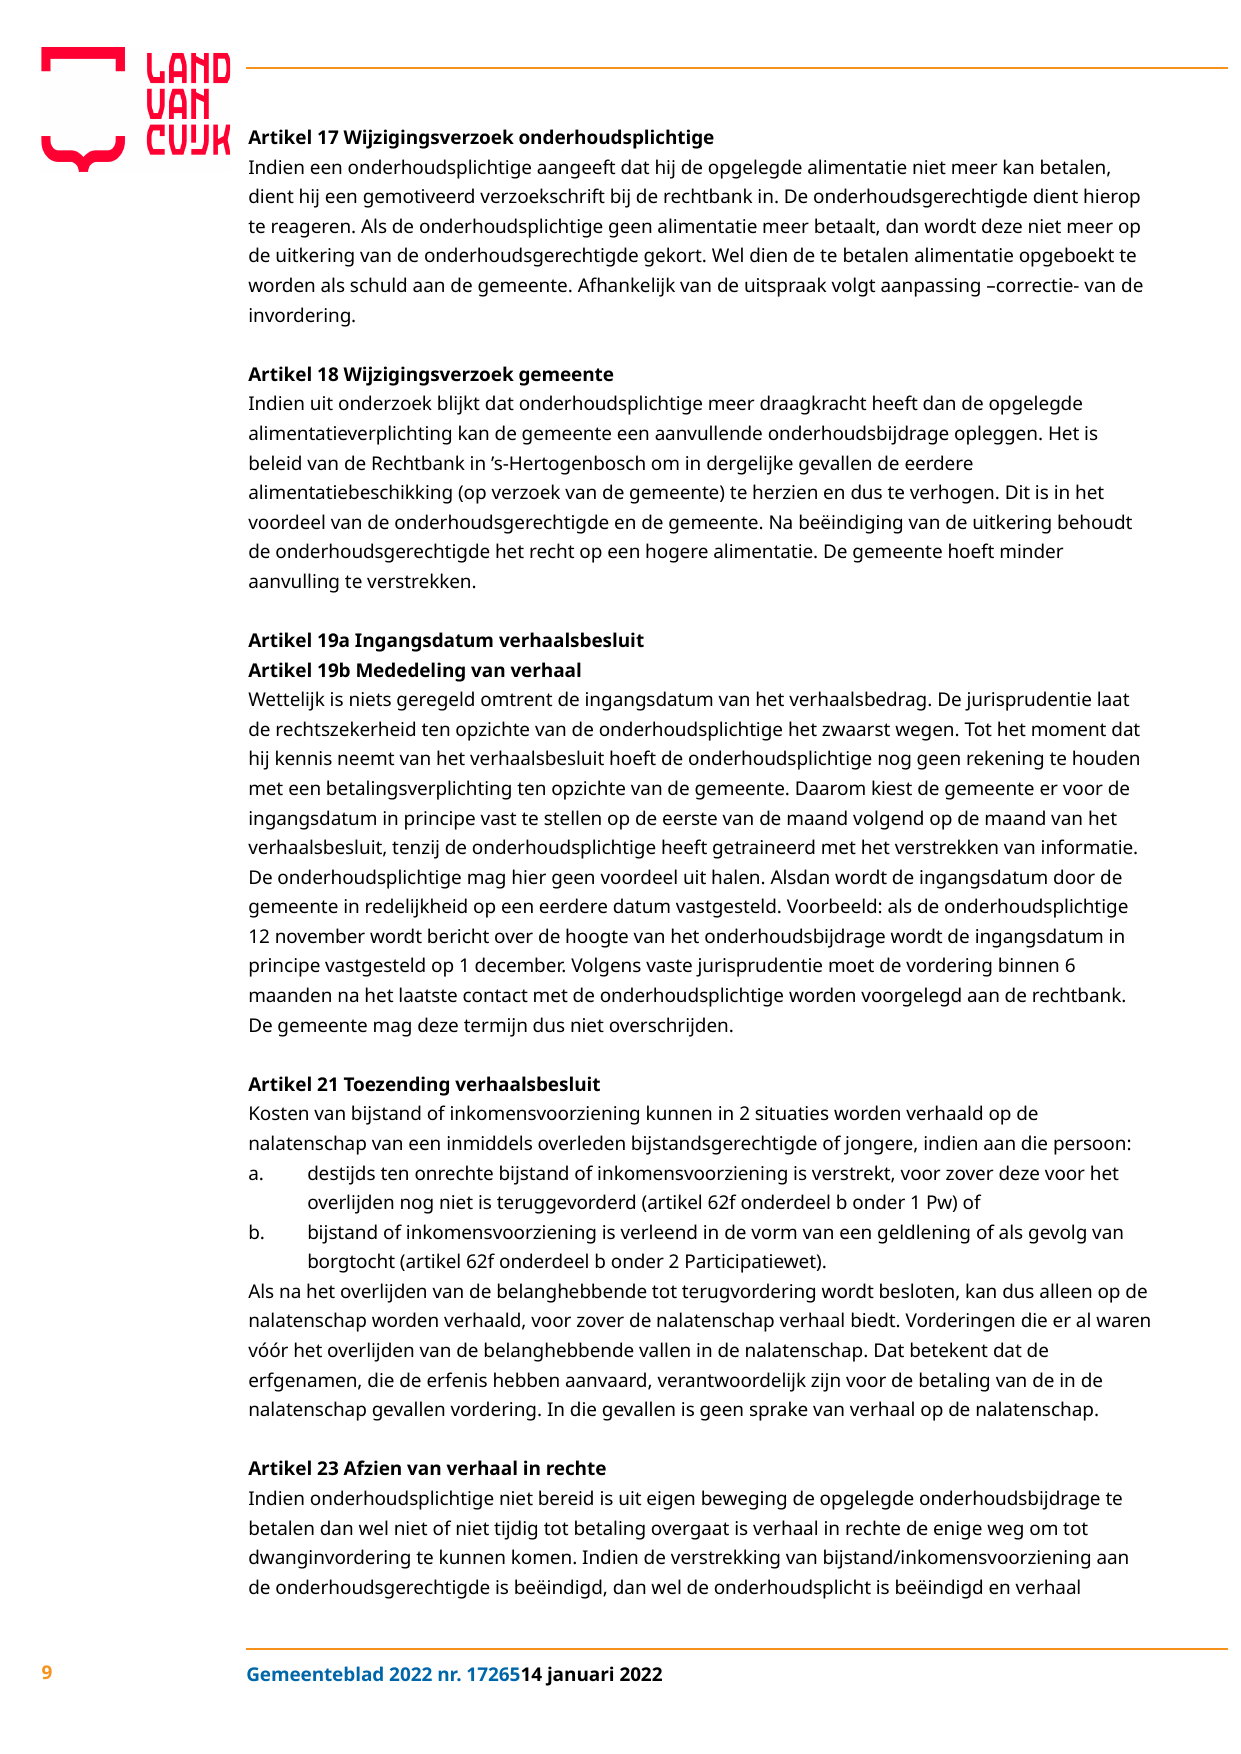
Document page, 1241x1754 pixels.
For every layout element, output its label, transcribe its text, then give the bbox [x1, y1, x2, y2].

text Artikel 19a Ingangsdatum verhaalsbesluit [248, 627, 1152, 653]
list bijstand of inkomensvoorziening is verleend in de vorm van een geldlening of als gevolg van borgtocht (artikel 62f onderdeel b onder 2 Participatiewet). [248, 1219, 1152, 1274]
text Artikel 17 Wijzigingsverzoek onderhoudsplichtige [248, 124, 1152, 150]
text Indien onderhoudsplichtige niet bereid is uit eigen beweging de opgelegde onderhoudsbijdrage te betalen dan wel niet of niet tijdig tot betaling overgaat is verhaal in rechte de enige weg om tot dwanginvordering te kunnen komen. Indien de verstrekking van bijstand/inkomensvoorziening aan de onderhoudsgerechtigde is beëindigd, dan wel de onderhoudsplicht is beëindigd en verhaal [248, 1485, 1152, 1600]
text Kosten van bijstand of inkomensvoorziening kunnen in 2 situaties worden verhaald op de nalatenschap van een inmiddels overleden bijstandsgerechtigde of jongere, indien aan die persoon: [248, 1101, 1152, 1156]
text Artikel 21 Toezending verhaalsbesluit [248, 1071, 1152, 1097]
text Indien een onderhoudsplichtige aangeeft dat hij de opgelegde alimentatie niet meer kan betalen, dient hij een gemotiveerd verzoekschrift bij de rechtbank in. De onderhoudsgerechtigde dient hierop te reageren. Als de onderhoudsplichtige geen alimentatie meer betaalt, dan wordt deze niet meer op de uitkering van de onderhoudsgerechtigde gekort. Wel dien de te betalen alimentatie opgeboekt te worden als schuld aan de gemeente. Afhankelijk van de uitspraak volgt aanpassing –correctie- van de invordering. [248, 154, 1152, 328]
picture [41, 47, 231, 172]
text Wettelijk is niets geregeld omtrent de ingangsdatum van het verhaalsbedrag. De jurisprudentie laat de rechtszekerheid ten opzichte van de onderhoudsplichtige het zwaarst wegen. Tot het moment dat hij kennis neemt van het verhaalsbesluit hoeft de onderhoudsplichtige nog geen rekening te houden met een betalingsverplichting ten opzichte van de gemeente. Daarom kiest de gemeente er voor de ingangsdatum in principe vast te stellen op de eerste van de maand volgend op de maand van het verhaalsbesluit, tenzij de onderhoudsplichtige heeft getraineerd met het verstrekken van informatie. De onderhoudsplichtige mag hier geen voordeel uit halen. Alsdan wordt de ingangsdatum door de gemeente in redelijkheid op een eerdere datum vastgesteld. Voorbeeld: als de onderhoudsplichtige 12 november wordt bericht over de hoogte van het onderhoudsbijdrage wordt de ingangsdatum in principe vastgesteld op 1 december. Volgens vaste jurisprudentie moet de vordering binnen 6 maanden na het laatste contact met de onderhoudsplichtige worden voorgelegd aan de rechtbank. De gemeente mag deze termijn dus niet overschrijden. [248, 686, 1152, 1038]
text Artikel 19b Mededeling van verhaal [248, 657, 1152, 683]
text Artikel 23 Afzien van verhaal in rechte [248, 1456, 1152, 1481]
list destijds ten onrechte bijstand of inkomensvoorziening is verstrekt, voor zover deze voor het overlijden nog niet is teruggevorderd (artikel 62f onderdeel b onder 1 Pw) of [248, 1160, 1152, 1215]
text Als na het overlijden van de belanghebbende tot terugvordering wordt besloten, kan dus alleen op de nalatenschap worden verhaald, voor zover de nalatenschap verhaal biedt. Vorderingen die er al waren vóór het overlijden van de belanghebbende vallen in de nalatenschap. Dat betekent dat de erfgenamen, die de erfenis hebben aanvaard, verantwoordelijk zijn voor de betaling van de in de nalatenschap gevallen vordering. In die gevallen is geen sprake van verhaal op de nalatenschap. [248, 1278, 1152, 1422]
text Indien uit onderzoek blijkt dat onderhoudsplichtige meer draagkracht heeft dan de opgelegde alimentatieverplichting kan de gemeente een aanvullende onderhoudsbijdrage opleggen. Het is beleid van de Rechtbank in ’s-Hertogenbosch om in dergelijke gevallen de eerdere alimentatiebeschikking (op verzoek van de gemeente) te herzien en dus te verhogen. Dit is in het voordeel van de onderhoudsgerechtigde en de gemeente. Na beëindiging van de uitkering behoudt de onderhoudsgerechtigde het recht op een hogere alimentatie. De gemeente hoeft minder aanvulling te verstrekken. [248, 391, 1152, 594]
text Artikel 18 Wijzigingsverzoek gemeente [248, 361, 1152, 387]
